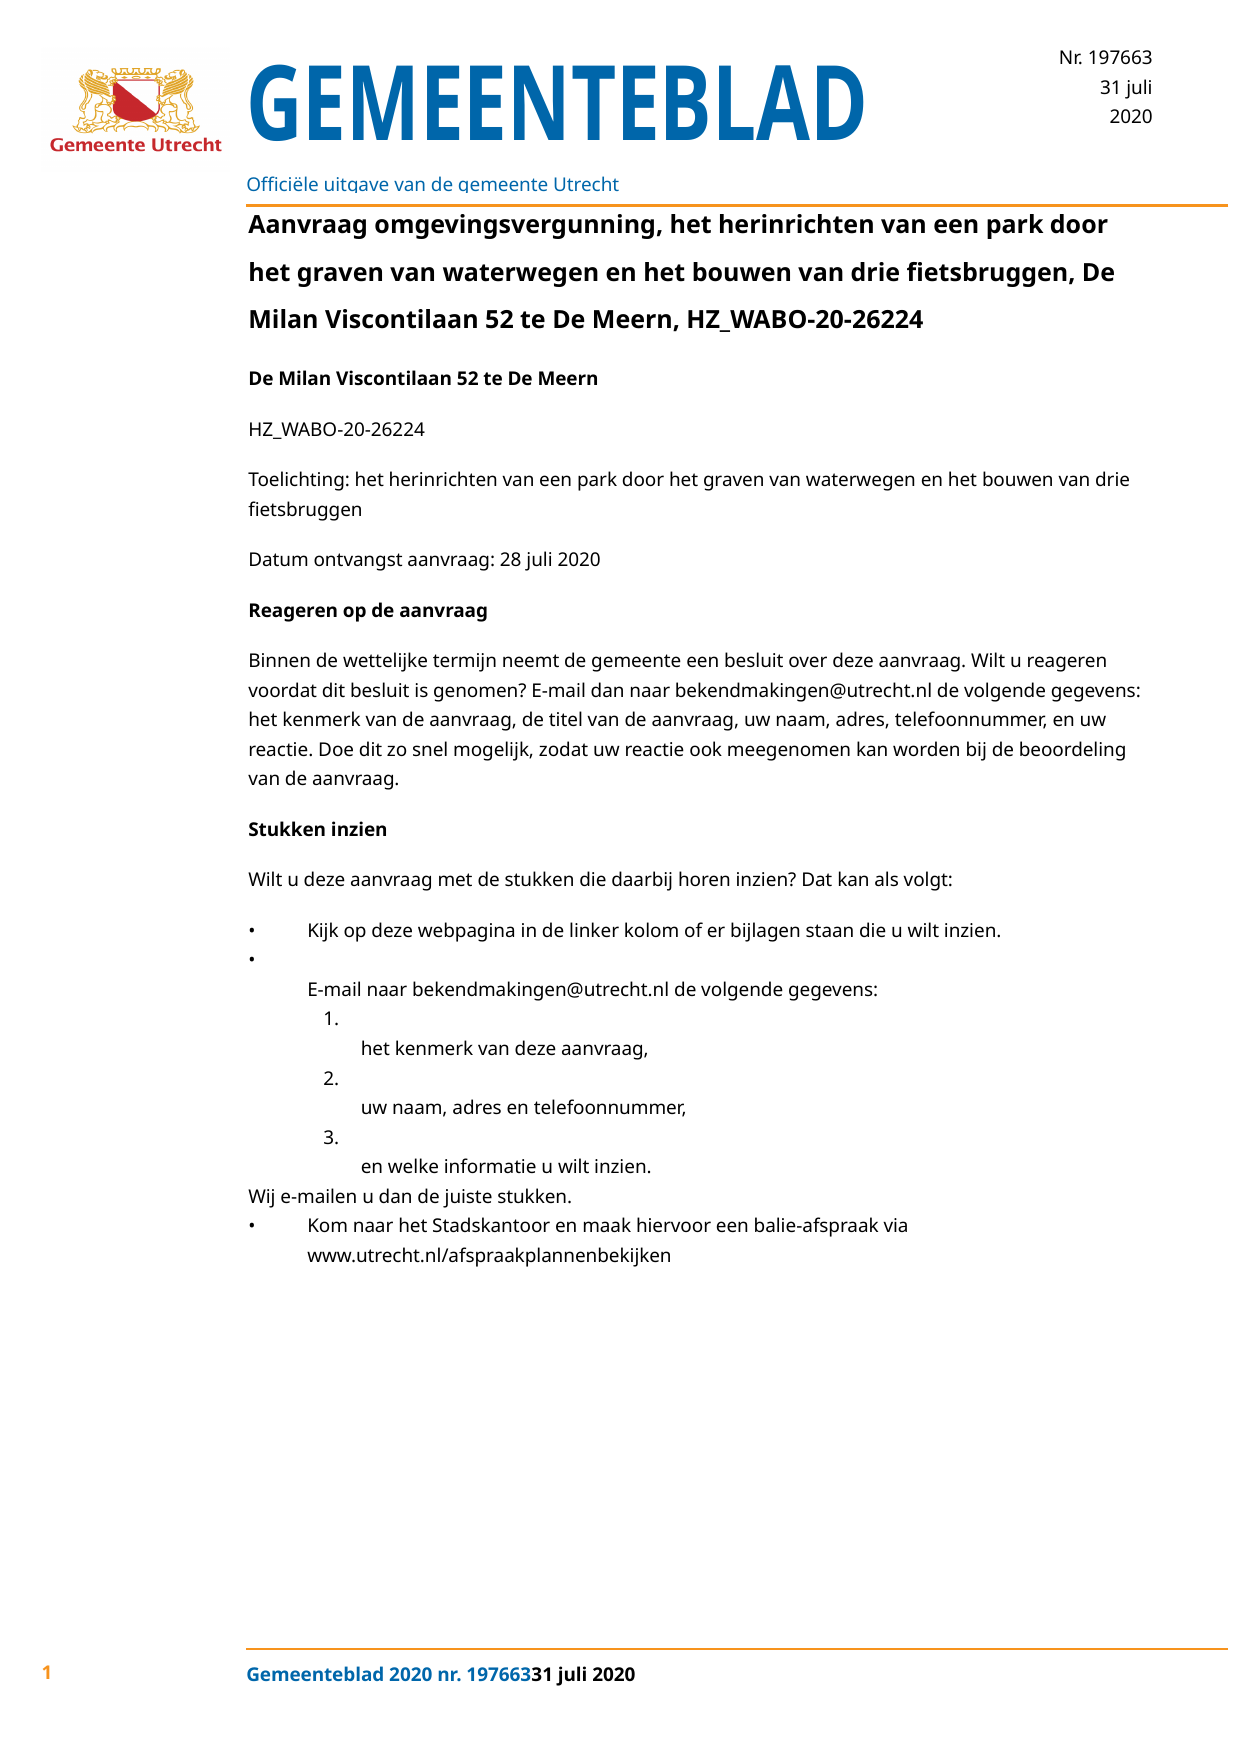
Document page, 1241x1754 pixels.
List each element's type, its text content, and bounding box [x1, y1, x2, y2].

text Reageren op de aanvraag [248, 597, 1152, 622]
text De Milan Viscontilaan 52 te De Meern [248, 366, 1152, 391]
list het kenmerk van deze aanvraag, [323, 1035, 1152, 1061]
list uw naam, adres en telefoonnummer, [323, 1094, 1152, 1120]
list Kijk op deze webpagina in de linker kolom of er bijlagen staan die u wilt inzien. [248, 917, 1152, 942]
list en welke informatie u wilt inzien. [323, 1153, 1152, 1179]
text Wilt u deze aanvraag met de stukken die daarbij horen inzien? Dat kan als volgt: [248, 866, 1152, 892]
text Wij e-mailen u dan de juiste stukken. [248, 1183, 1152, 1209]
text Datum ontvangst aanvraag: 28 juli 2020 [248, 546, 1152, 572]
text Stukken inzien [248, 816, 1152, 842]
text Binnen de wettelijke termijn neemt de gemeente een besluit over deze aanvraag. Wilt u reageren voordat dit besluit is genomen? E-mail dan naar bekendmakingen@utrecht.nl de volgende gegevens: het kenmerk van de aanvraag, de titel van de aanvraag, uw naam, adres, telefoonnummer, en uw reactie. Doe dit zo snel mogelijk, zodat uw reactie ook meegenomen kan worden bij de beoordeling van de aanvraag. [248, 647, 1152, 791]
text Toelichting: het herinrichten van een park door het graven van waterwegen en het bouwen van drie fietsbruggen [248, 466, 1152, 522]
list E-mail naar bekendmakingen@utrecht.nl de volgende gegevens: [248, 976, 1152, 1002]
picture [41, 47, 231, 172]
list Kom naar het Stadskantoor en maak hiervoor een balie-afspraak via www.utrecht.nl/afspraakplannenbekijken [248, 1213, 1152, 1268]
text HZ_WABO-20-26224 [248, 416, 1152, 442]
text Aanvraag omgevingsvergunning, het herinrichten van een park door het graven van waterwegen en het bouwen van drie fietsbruggen, De Milan Viscontilaan 52 te De Meern, HZ_WABO-20-26224 [248, 207, 1152, 336]
